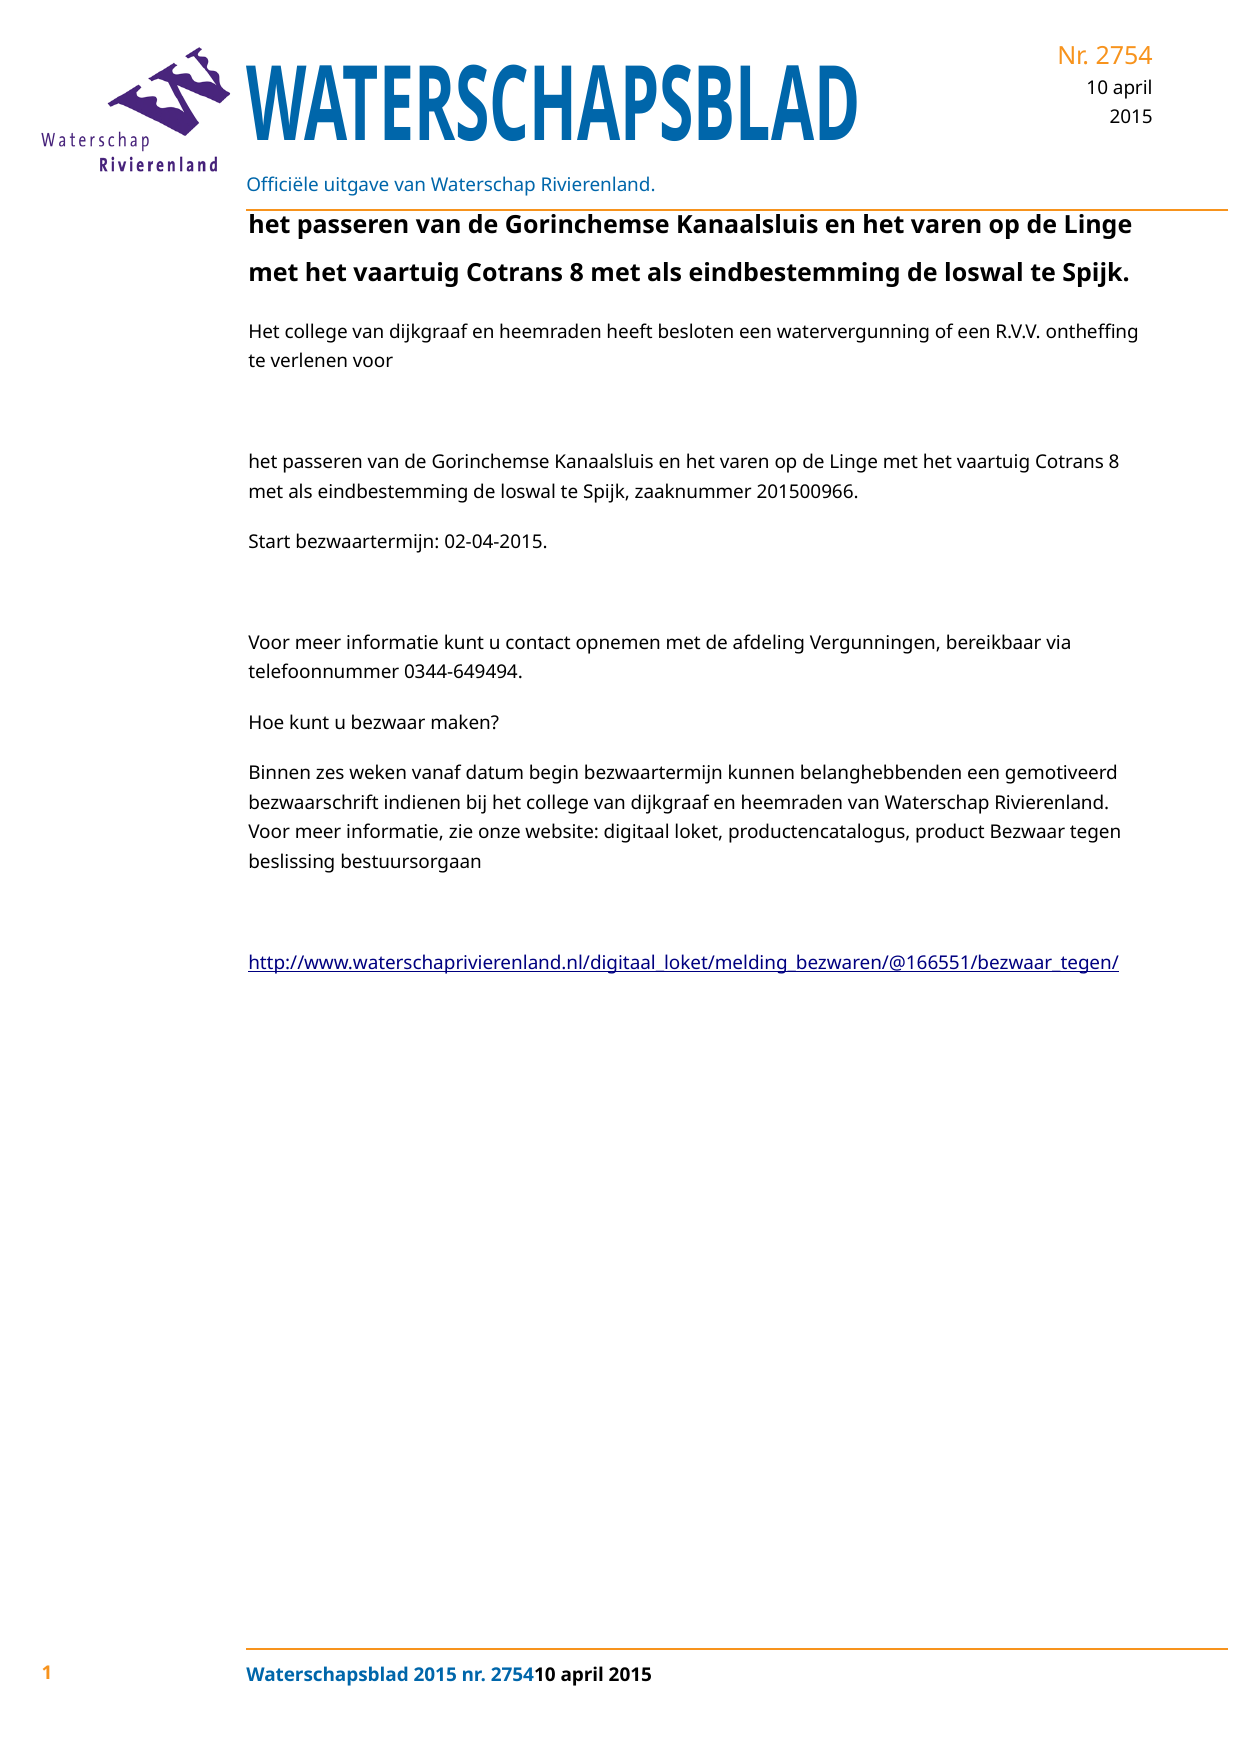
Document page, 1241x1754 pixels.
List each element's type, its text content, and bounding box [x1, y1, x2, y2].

text Het college van dijkgraaf en heemraden heeft besloten een watervergunning of een R.V.V. ontheffing te verlenen voor [248, 318, 1152, 373]
text Voor meer informatie kunt u contact opnemen met de afdeling Vergunningen, bereikbaar via telefoonnummer 0344-649494. [248, 629, 1152, 684]
picture [41, 47, 231, 172]
text http://www.waterschaprivierenland.nl/digitaal_loket/melding_bezwaren/@166551/bezwaar_tegen/ [248, 949, 1152, 975]
text het passeren van de Gorinchemse Kanaalsluis en het varen op de Linge met het vaartuig Cotrans 8 met als eindbestemming de loswal te Spijk. [248, 211, 1152, 288]
text het passeren van de Gorinchemse Kanaalsluis en het varen op de Linge met het vaartuig Cotrans 8 met als eindbestemming de loswal te Spijk, zaaknummer 201500966. [248, 448, 1152, 504]
text Hoe kunt u bezwaar maken? [248, 709, 1152, 735]
text Start bezwaartermijn: 02-04-2015. [248, 528, 1152, 554]
text Binnen zes weken vanaf datum begin bezwaartermijn kunnen belanghebbenden een gemotiveerd bezwaarschrift indienen bij het college van dijkgraaf en heemraden van Waterschap Rivierenland. Voor meer informatie, zie onze website: digitaal loket, productencatalogus, product Bezwaar tegen beslissing bestuursorgaan [248, 759, 1152, 874]
